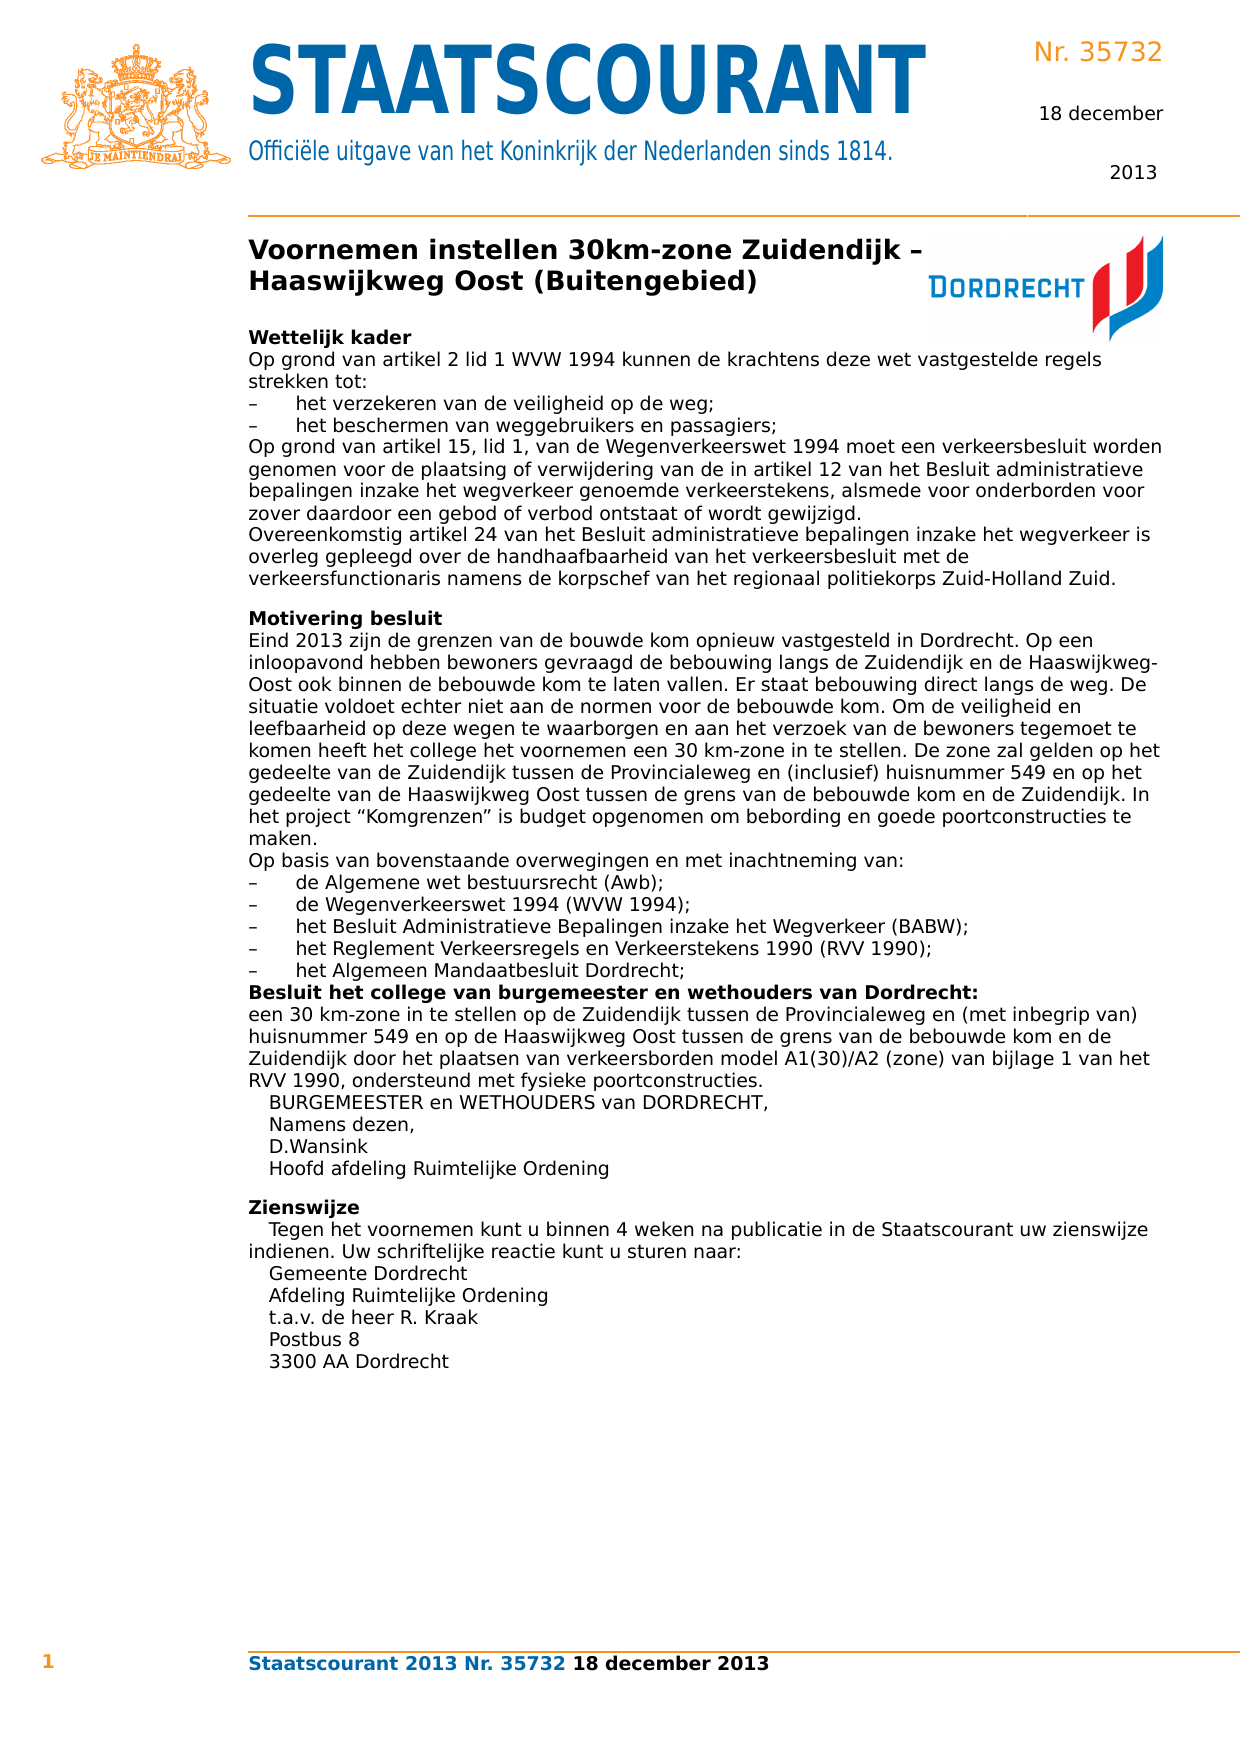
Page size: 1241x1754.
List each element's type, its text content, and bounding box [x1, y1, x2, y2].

list het Algemeen Mandaatbesluit Dordrecht; [248, 960, 1163, 982]
text Op basis van bovenstaande overwegingen en met inachtneming van: [248, 850, 1163, 872]
list het Reglement Verkeersregels en Verkeerstekens 1990 (RVV 1990); [248, 938, 1163, 960]
text Namens dezen, [248, 1113, 1163, 1136]
text D.Wansink [248, 1136, 1163, 1157]
text 3300 AA Dordrecht [248, 1351, 1163, 1373]
text t.a.v. de heer R. Kraak [248, 1307, 1163, 1329]
text Postbus 8 [248, 1329, 1163, 1351]
text Gemeente Dordrecht [248, 1263, 1163, 1285]
list het verzekeren van de veiligheid op de weg; [248, 392, 1163, 414]
text Afdeling Ruimtelijke Ordening [248, 1285, 1163, 1307]
text BURGEMEESTER en WETHOUDERS van DORDRECHT, [248, 1092, 1163, 1113]
list de Wegenverkeerswet 1994 (WVW 1994); [248, 894, 1163, 916]
subtitle Wettelijk kader [248, 327, 1163, 348]
list de Algemene wet bestuursrecht (Awb); [248, 872, 1163, 894]
text Hoofd afdeling Ruimtelijke Ordening [248, 1157, 1163, 1179]
subtitle Voornemen instellen 30km-zone Zuidendijk – Haaswijkweg Oost (Buitengebied) [248, 235, 927, 297]
picture [41, 44, 231, 169]
text Overeenkomstig artikel 24 van het Besluit administratieve bepalingen inzake het wegverkeer is overleg gepleegd over de handhaafbaarheid van het verkeersbesluit met de verkeersfunctionaris namens de korpschef van het regionaal politiekorps Zuid-Holland Zuid. [248, 524, 1163, 590]
subtitle Zienswijze [248, 1197, 1163, 1219]
text Op grond van artikel 2 lid 1 WVW 1994 kunnen de krachtens deze wet vastgestelde regels strekken tot: [248, 348, 1163, 392]
text een 30 km-zone in te stellen op de Zuidendijk tussen de Provincialeweg en (met inbegrip van) huisnummer 549 en op de Haaswijkweg Oost tussen de grens van de bebouwde kom en de Zuidendijk door het plaatsen van verkeersborden model A1(30)/A2 (zone) van bijlage 1 van het RVV 1990, ondersteund met fysieke poortconstructies. [248, 1004, 1163, 1092]
picture [927, 235, 1164, 342]
list het Besluit Administratieve Bepalingen inzake het Wegverkeer (BABW); [248, 916, 1163, 938]
text Besluit het college van burgemeester en wethouders van Dordrecht: [248, 982, 1163, 1004]
text Op grond van artikel 15, lid 1, van de Wegenverkeerswet 1994 moet een verkeersbesluit worden genomen voor de plaatsing of verwijdering van de in artikel 12 van het Besluit administratieve bepalingen inzake het wegverkeer genoemde verkeerstekens, alsmede voor onderborden voor zover daardoor een gebod of verbod ontstaat of wordt gewijzigd. [248, 436, 1163, 524]
list het beschermen van weggebruikers en passagiers; [248, 414, 1163, 436]
text Eind 2013 zijn de grenzen van de bouwde kom opnieuw vastgesteld in Dordrecht. Op een inloopavond hebben bewoners gevraagd de bebouwing langs de Zuidendijk en de Haaswijkweg-Oost ook binnen de bebouwde kom te laten vallen. Er staat bebouwing direct langs de weg. De situatie voldoet echter niet aan de normen voor de bebouwde kom. Om de veiligheid en leefbaarheid op deze wegen te waarborgen en aan het verzoek van de bewoners tegemoet te komen heeft het college het voornemen een 30 km-zone in te stellen. De zone zal gelden op het gedeelte van de Zuidendijk tussen de Provincialeweg en (inclusief) huisnummer 549 en op het gedeelte van de Haaswijkweg Oost tussen de grens van de bebouwde kom en de Zuidendijk. In het project “Komgrenzen” is budget opgenomen om bebording en goede poortconstructies te maken. [248, 630, 1163, 850]
subtitle Motivering besluit [248, 608, 1163, 630]
text Tegen het voornemen kunt u binnen 4 weken na publicatie in de Staatscourant uw zienswijze indienen. Uw schriftelijke reactie kunt u sturen naar: [248, 1219, 1163, 1263]
